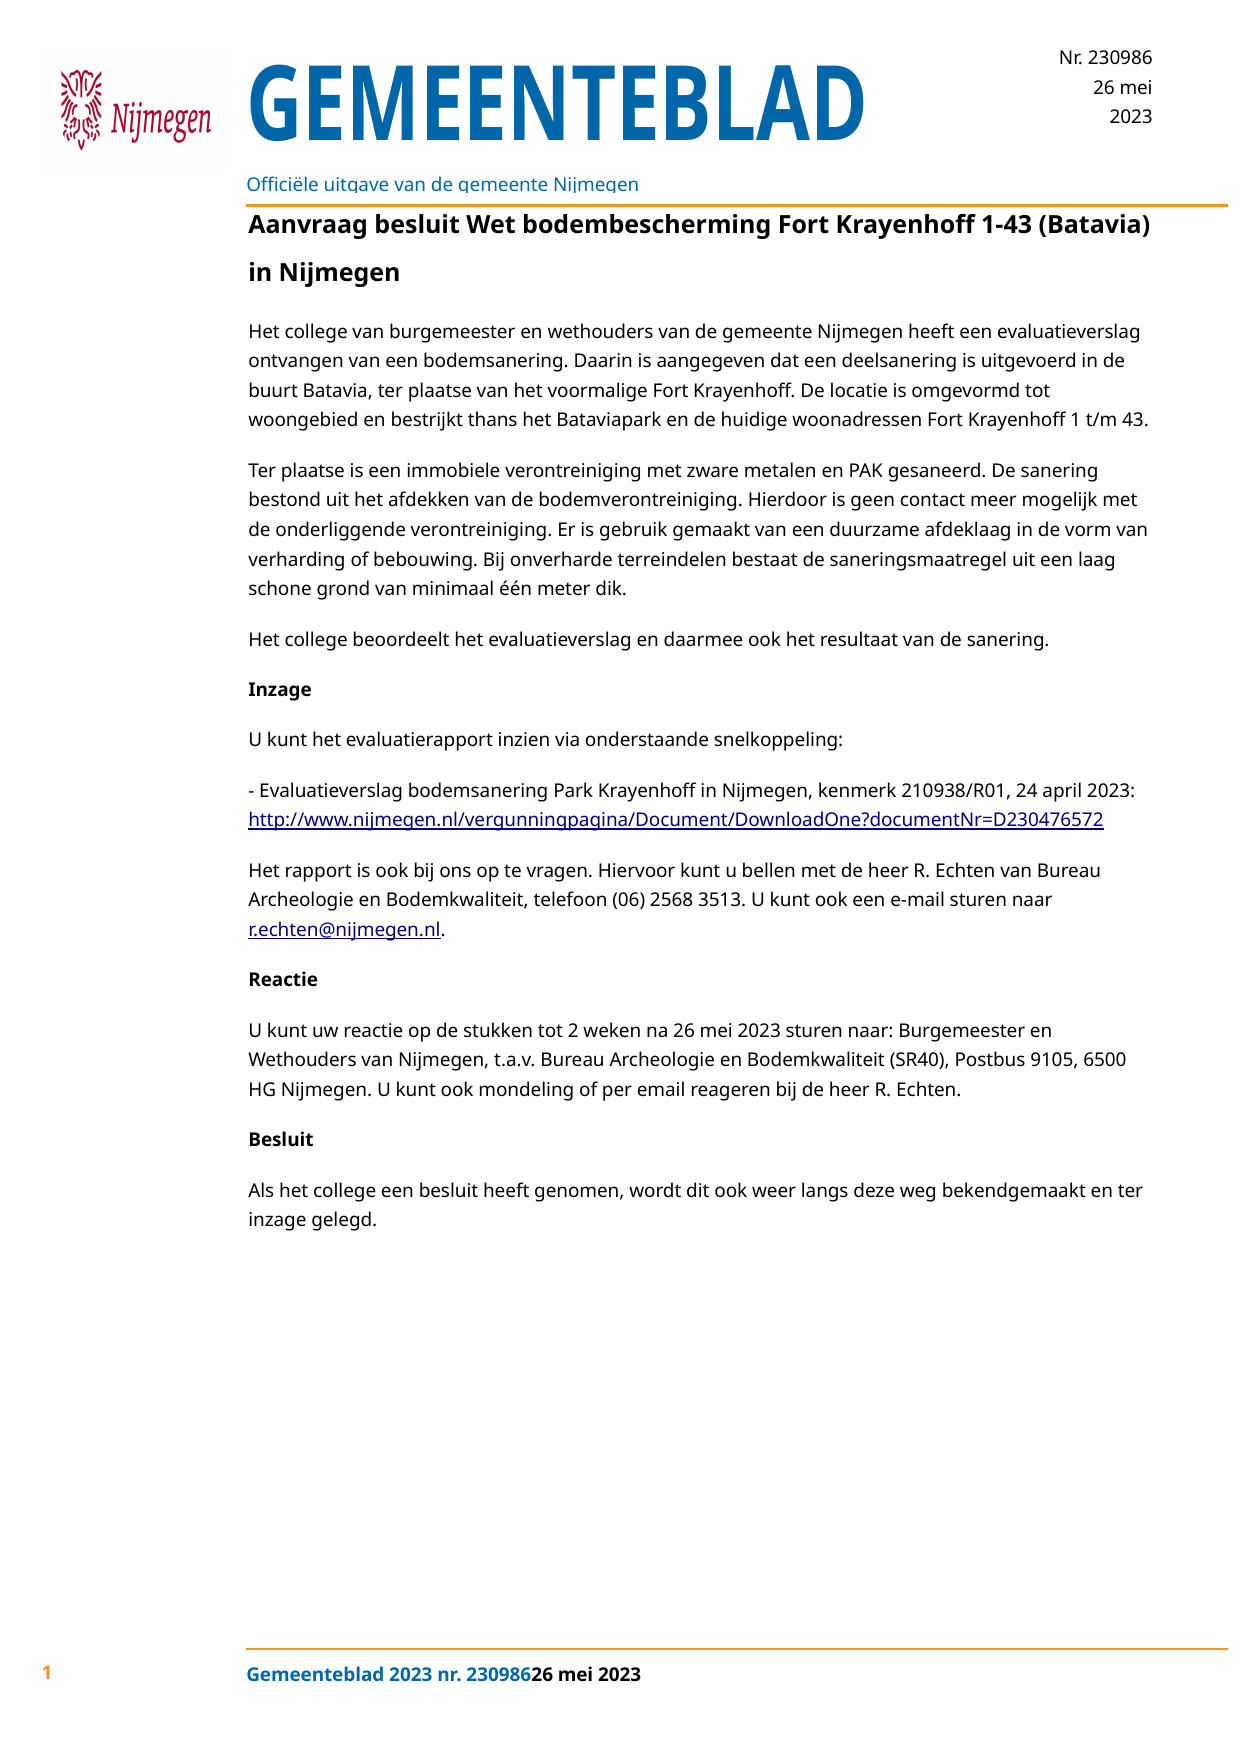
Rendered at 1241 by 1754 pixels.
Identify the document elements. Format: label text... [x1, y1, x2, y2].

text Het college beoordeelt het evaluatieverslag en daarmee ook het resultaat van de sanering. [248, 626, 1152, 652]
text Het rapport is ook bij ons op te vragen. Hiervoor kunt u bellen met de heer R. Echten van Bureau Archeologie en Bodemkwaliteit, telefoon (06) 2568 3513. U kunt ook een e-mail sturen naar r.echten@nijmegen.nl. [248, 857, 1152, 942]
picture [41, 47, 231, 172]
text Besluit [248, 1127, 1152, 1152]
text Aanvraag besluit Wet bodembescherming Fort Krayenhoff 1-43 (Batavia) in Nijmegen [248, 207, 1152, 288]
text Het college van burgemeester en wethouders van de gemeente Nijmegen heeft een evaluatieverslag ontvangen van een bodemsanering. Daarin is aangegeven dat een deelsanering is uitgevoerd in de buurt Batavia, ter plaatse van het voormalige Fort Krayenhoff. De locatie is omgevormd tot woongebied en bestrijkt thans het Bataviapark en de huidige woonadressen Fort Krayenhoff 1 t/m 43. [248, 318, 1152, 432]
text - Evaluatieverslag bodemsanering Park Krayenhoff in Nijmegen, kenmerk 210938/R01, 24 april 2023: http://www.nijmegen.nl/vergunningpagina/Document/DownloadOne?documentNr=D230476572 [248, 777, 1152, 832]
text Ter plaatse is een immobiele verontreiniging met zware metalen en PAK gesaneerd. De sanering bestond uit het afdekken van de bodemverontreiniging. Hierdoor is geen contact meer mogelijk met de onderliggende verontreiniging. Er is gebruik gemaakt van een duurzame afdeklaag in de vorm van verharding of bebouwing. Bij onverharde terreindelen bestaat de saneringsmaatregel uit een laag schone grond van minimaal één meter dik. [248, 457, 1152, 601]
text Als het college een besluit heeft genomen, wordt dit ook weer langs deze weg bekendgemaakt en ter inzage gelegd. [248, 1177, 1152, 1232]
text Reactie [248, 967, 1152, 992]
text U kunt het evaluatierapport inzien via onderstaande snelkoppeling: [248, 727, 1152, 752]
text Inzage [248, 676, 1152, 702]
text U kunt uw reactie op de stukken tot 2 weken na 26 mei 2023 sturen naar: Burgemeester en Wethouders van Nijmegen, t.a.v. Bureau Archeologie en Bodemkwaliteit (SR40), Postbus 9105, 6500 HG Nijmegen. U kunt ook mondeling of per email reageren bij de heer R. Echten. [248, 1017, 1152, 1102]
